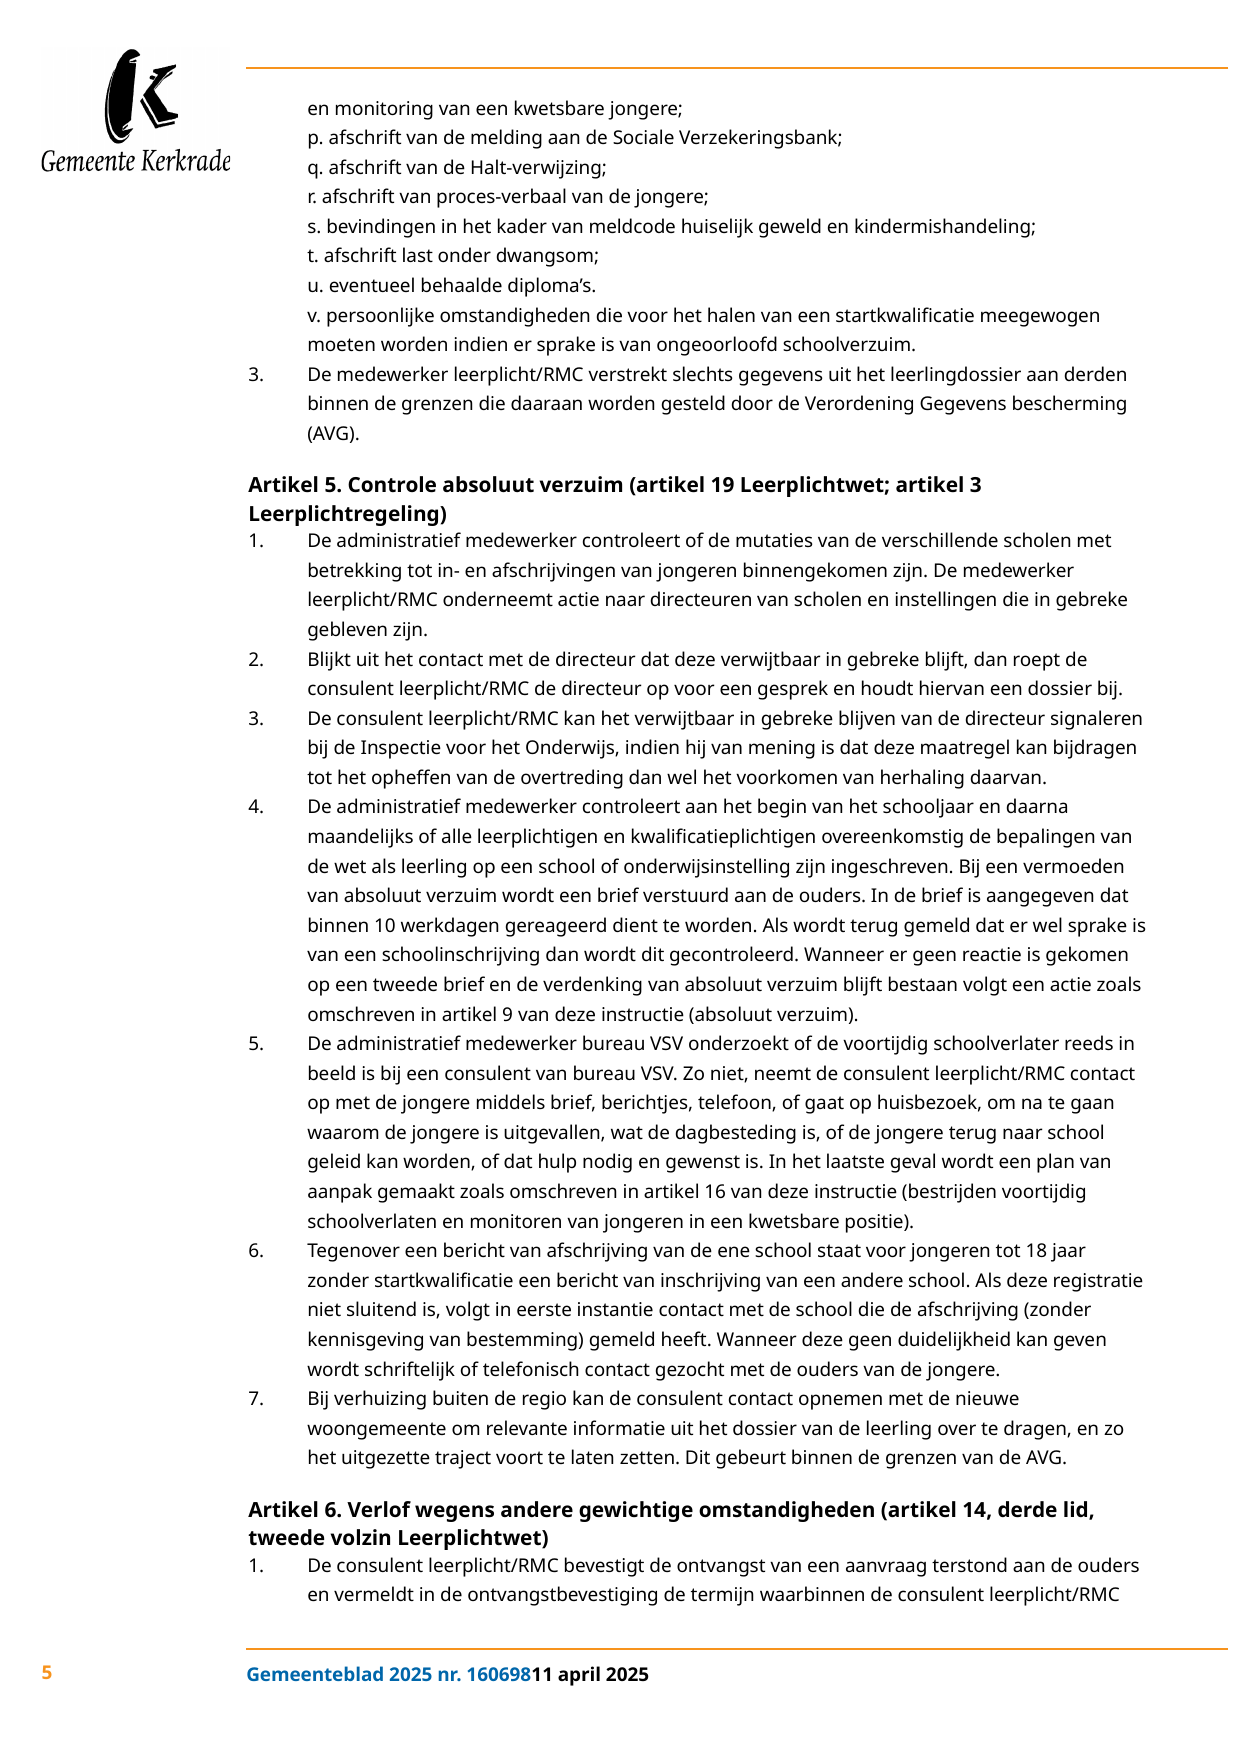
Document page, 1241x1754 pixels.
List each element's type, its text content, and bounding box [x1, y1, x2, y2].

list De medewerker leerplicht/RMC verstrekt slechts gegevens uit het leerlingdossier aan derden binnen de grenzen die daaraan worden gesteld door de Verordening Gegevens bescherming (AVG). [248, 361, 1152, 446]
list De administratief medewerker bureau VSV onderzoekt of de voortijdig schoolverlater reeds in beeld is bij een consulent van bureau VSV. Zo niet, neemt de consulent leerplicht/RMC contact op met de jongere middels brief, berichtjes, telefoon, of gaat op huisbezoek, om na te gaan waarom de jongere is uitgevallen, wat de dagbesteding is, of de jongere terug naar school geleid kan worden, of dat hulp nodig en gewenst is. In het laatste geval wordt een plan van aanpak gemaakt zoals omschreven in artikel 16 van deze instructie (bestrijden voortijdig schoolverlaten en monitoren van jongeren in een kwetsbare positie). [248, 1030, 1152, 1234]
text Artikel 6. Verlof wegens andere gewichtige omstandigheden (artikel 14, derde lid, tweede volzin Leerplichtwet) [248, 1495, 1152, 1552]
list De consulent leerplicht/RMC kan het verwijtbaar in gebreke blijven van de directeur signaleren bij de Inspectie voor het Onderwijs, indien hij van mening is dat deze maatregel kan bijdragen tot het opheffen van de overtreding dan wel het voorkomen van herhaling daarvan. [248, 705, 1152, 790]
list v. persoonlijke omstandigheden die voor het halen van een startkwalificatie meegewogen moeten worden indien er sprake is van ongeoorloofd schoolverzuim. [248, 302, 1152, 357]
list r. afschrift van proces-verbaal van de jongere; [248, 183, 1152, 209]
list De administratief medewerker controleert of de mutaties van de verschillende scholen met betrekking tot in- en afschrijvingen van jongeren binnengekomen zijn. De medewerker leerplicht/RMC onderneemt actie naar directeuren van scholen en instellingen die in gebreke gebleven zijn. [248, 527, 1152, 642]
list s. bevindingen in het kader van meldcode huiselijk geweld en kindermishandeling; [248, 213, 1152, 239]
list q. afschrift van de Halt-verwijzing; [248, 154, 1152, 180]
list t. afschrift last onder dwangsom; [248, 243, 1152, 268]
list en monitoring van een kwetsbare jongere; [248, 95, 1152, 121]
list De consulent leerplicht/RMC bevestigt de ontvangst van een aanvraag terstond aan de ouders en vermeldt in de ontvangstbevestiging de termijn waarbinnen de consulent leerplicht/RMC [248, 1552, 1152, 1607]
list p. afschrift van de melding aan de Sociale Verzekeringsbank; [248, 124, 1152, 150]
text Artikel 5. Controle absoluut verzuim (artikel 19 Leerplichtwet; artikel 3 Leerplichtregeling) [248, 471, 1152, 527]
list Tegenover een bericht van afschrijving van de ene school staat voor jongeren tot 18 jaar zonder startkwalificatie een bericht van inschrijving van een andere school. Als deze registratie niet sluitend is, volgt in eerste instantie contact met de school die de afschrijving (zonder kennisgeving van bestemming) gemeld heeft. Wanneer deze geen duidelijkheid kan geven wordt schriftelijk of telefonisch contact gezocht met de ouders van de jongere. [248, 1237, 1152, 1382]
list u. eventueel behaalde diploma’s. [248, 272, 1152, 298]
list Bij verhuizing buiten de regio kan de consulent contact opnemen met de nieuwe woongemeente om relevante informatie uit het dossier van de leerling over te dragen, en zo het uitgezette traject voort te laten zetten. Dit gebeurt binnen de grenzen van de AVG. [248, 1385, 1152, 1470]
picture [41, 47, 231, 172]
list De administratief medewerker controleert aan het begin van het schooljaar en daarna maandelijks of alle leerplichtigen en kwalificatieplichtigen overeenkomstig de bepalingen van de wet als leerling op een school of onderwijsinstelling zijn ingeschreven. Bij een vermoeden van absoluut verzuim wordt een brief verstuurd aan de ouders. In de brief is aangegeven dat binnen 10 werkdagen gereageerd dient te worden. Als wordt terug gemeld dat er wel sprake is van een schoolinschrijving dan wordt dit gecontroleerd. Wanneer er geen reactie is gekomen op een tweede brief en de verdenking van absoluut verzuim blijft bestaan volgt een actie zoals omschreven in artikel 9 van deze instructie (absoluut verzuim). [248, 794, 1152, 1027]
list Blijkt uit het contact met de directeur dat deze verwijtbaar in gebreke blijft, dan roept de consulent leerplicht/RMC de directeur op voor een gesprek en houdt hiervan een dossier bij. [248, 646, 1152, 701]
